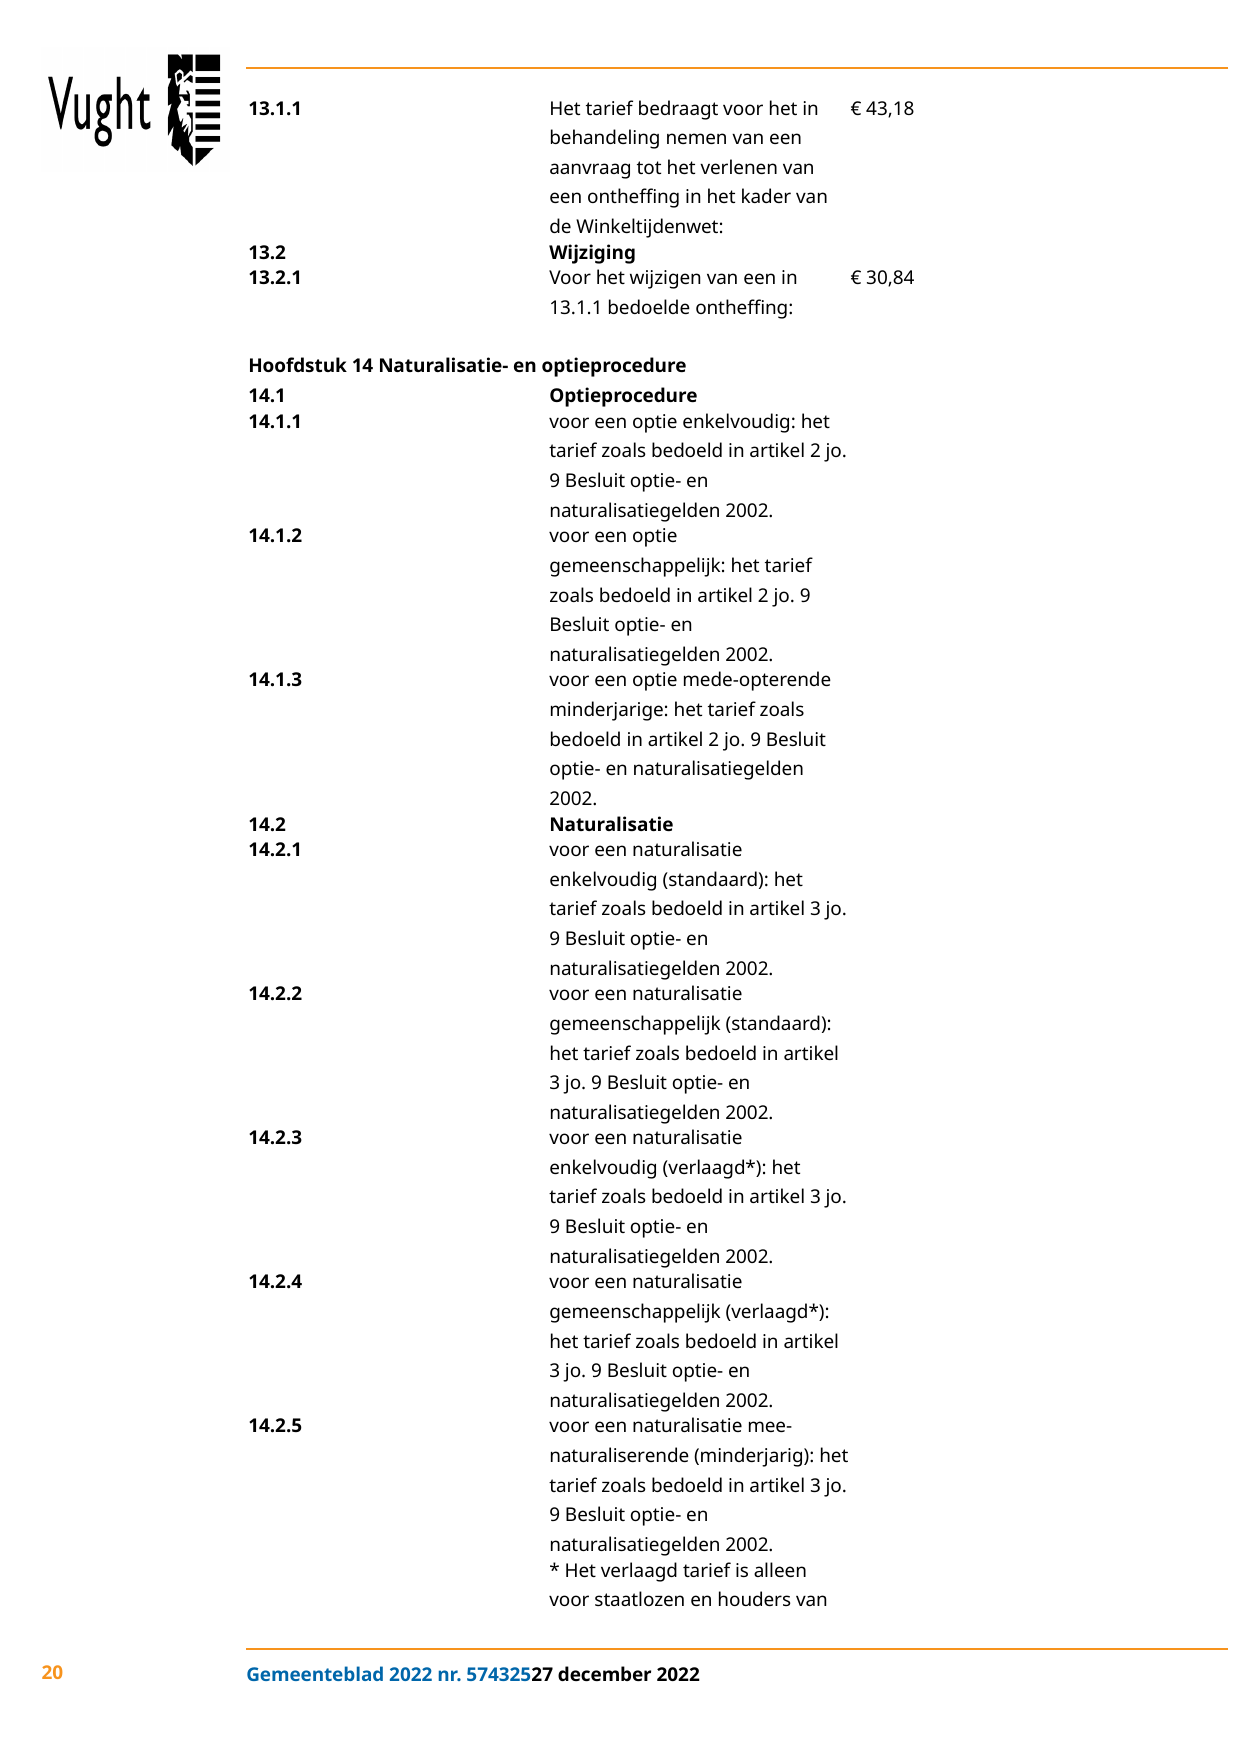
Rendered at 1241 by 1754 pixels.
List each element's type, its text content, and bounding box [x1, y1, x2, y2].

table_cell Voor het wijzigen van een in 13.1.1 bedoelde ontheffing: [549, 265, 850, 320]
picture [41, 47, 231, 172]
table_cell [248, 1557, 549, 1612]
table_cell voor een naturalisatie gemeenschappelijk (standaard): het tarief zoals bedoeld in artikel 3 jo. 9 Besluit optie- en naturalisatiegelden 2002. [549, 981, 850, 1124]
table_cell voor een optie gemeenschappelijk: het tarief zoals bedoeld in artikel 2 jo. 9 Besluit optie- en naturalisatiegelden 2002. [549, 523, 850, 667]
table_cell 14.2.4 [248, 1269, 549, 1413]
table_cell [850, 1413, 1152, 1557]
table_cell Wijziging [549, 239, 850, 264]
table_cell € 43,18 [850, 95, 1152, 239]
table_header Optieprocedure [549, 383, 850, 408]
table_cell 14.2 [248, 811, 549, 836]
table_cell voor een naturalisatie enkelvoudig (verlaagd*): het tarief zoals bedoeld in artikel 3 jo. 9 Besluit optie- en naturalisatiegelden 2002. [549, 1125, 850, 1269]
table_cell 14.1.1 [248, 408, 549, 523]
table_cell 13.1.1 [248, 95, 549, 239]
table_cell [850, 811, 1152, 836]
table_cell [850, 836, 1152, 981]
table_cell [850, 523, 1152, 667]
table_cell € 30,84 [850, 265, 1152, 320]
table_cell [850, 239, 1152, 264]
table_cell 14.2.3 [248, 1125, 549, 1269]
table_cell voor een naturalisatie enkelvoudig (standaard): het tarief zoals bedoeld in artikel 3 jo. 9 Besluit optie- en naturalisatiegelden 2002. [549, 836, 850, 981]
table_cell * Het verlaagd tarief is alleen voor staatlozen en houders van [549, 1557, 850, 1612]
table_cell voor een optie mede-opterende minderjarige: het tarief zoals bedoeld in artikel 2 jo. 9 Besluit optie- en naturalisatiegelden 2002. [549, 667, 850, 811]
table_cell [850, 981, 1152, 1124]
text Hoofdstuk 14 Naturalisatie- en optieprocedure [248, 353, 1152, 378]
table_header [850, 383, 1152, 408]
table_cell [850, 667, 1152, 811]
table_cell [850, 1557, 1152, 1612]
table_cell voor een naturalisatie gemeenschappelijk (verlaagd*): het tarief zoals bedoeld in artikel 3 jo. 9 Besluit optie- en naturalisatiegelden 2002. [549, 1269, 850, 1413]
table_cell [850, 1269, 1152, 1413]
table_cell 13.2 [248, 239, 549, 264]
table_cell voor een optie enkelvoudig: het tarief zoals bedoeld in artikel 2 jo. 9 Besluit optie- en naturalisatiegelden 2002. [549, 408, 850, 523]
table_cell [850, 408, 1152, 523]
table_header 14.1 [248, 383, 549, 408]
table_cell [850, 1125, 1152, 1269]
table_cell Het tarief bedraagt voor het in behandeling nemen van een aanvraag tot het verlenen van een ontheffing in het kader van de Winkeltijdenwet: [549, 95, 850, 239]
table_cell 14.2.5 [248, 1413, 549, 1557]
table_cell 14.2.1 [248, 836, 549, 981]
table_cell Naturalisatie [549, 811, 850, 836]
table_cell voor een naturalisatie mee-naturaliserende (minderjarig): het tarief zoals bedoeld in artikel 3 jo. 9 Besluit optie- en naturalisatiegelden 2002. [549, 1413, 850, 1557]
table_cell 13.2.1 [248, 265, 549, 320]
table_cell 14.1.3 [248, 667, 549, 811]
table_cell 14.1.2 [248, 523, 549, 667]
table_cell 14.2.2 [248, 981, 549, 1124]
